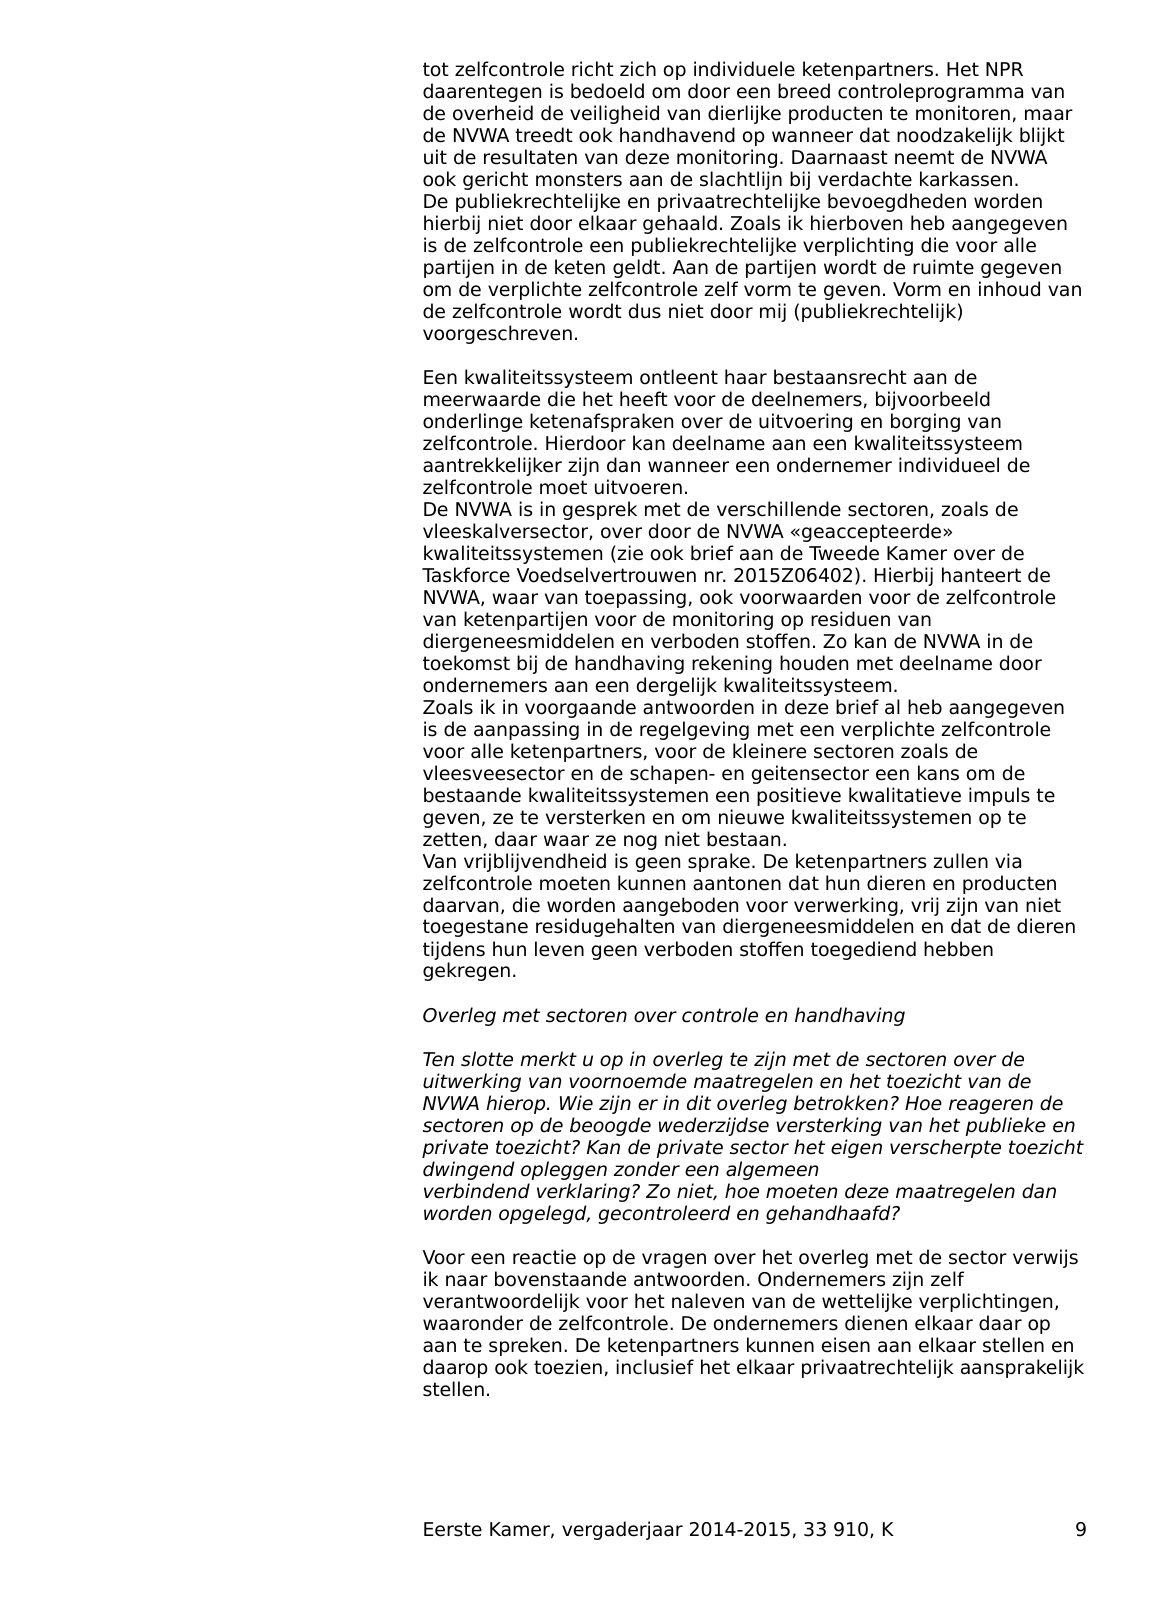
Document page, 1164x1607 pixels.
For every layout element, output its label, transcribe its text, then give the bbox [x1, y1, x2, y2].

text De NVWA is in gesprek met de verschillende sectoren, zoals de vleeskalversector, over door de NVWA «geaccepteerde» kwaliteitssystemen (zie ook brief aan de Tweede Kamer over de Taskforce Voedselvertrouwen nr. 2015Z06402). Hierbij hanteert de NVWA, waar van toepassing, ook voorwaarden voor de zelfcontrole van ketenpartijen voor de monitoring op residuen van diergeneesmiddelen en verboden stoffen. Zo kan de NVWA in de toekomst bij de handhaving rekening houden met deelname door ondernemers aan een dergelijk kwaliteitssysteem. [422, 499, 1087, 697]
subtitle Overleg met sectoren over controle en handhaving [422, 1004, 1087, 1027]
text tot zelfcontrole richt zich op individuele ketenpartners. Het NPR daarentegen is bedoeld om door een breed controleprogramma van de overheid de veiligheid van dierlijke producten te monitoren, maar de NVWA treedt ook handhavend op wanneer dat noodzakelijk blijkt uit de resultaten van deze monitoring. Daarnaast neemt de NVWA ook gericht monsters aan de slachtlijn bij verdachte karkassen. [422, 59, 1087, 191]
text verbindend verklaring? Zo niet, hoe moeten deze maatregelen dan worden opgelegd, gecontroleerd en gehandhaafd? [422, 1181, 1087, 1224]
text Zoals ik in voorgaande antwoorden in deze brief al heb aangegeven is de aanpassing in de regelgeving met een verplichte zelfcontrole voor alle ketenpartners, voor de kleinere sectoren zoals de vleesveesector en de schapen- en geitensector een kans om de bestaande kwaliteitssystemen een positieve kwalitatieve impuls te geven, ze te versterken en om nieuwe kwaliteitssystemen op te zetten, daar waar ze nog niet bestaan. [422, 697, 1087, 851]
text Van vrijblijvendheid is geen sprake. De ketenpartners zullen via zelfcontrole moeten kunnen aantonen dat hun dieren en producten daarvan, die worden aangeboden voor verwerking, vrij zijn van niet toegestane residugehalten van diergeneesmiddelen en dat de dieren tijdens hun leven geen verboden stoffen toegediend hebben gekregen. [422, 851, 1087, 982]
text Ten slotte merkt u op in overleg te zijn met de sectoren over de uitwerking van voornoemde maatregelen en het toezicht van de NVWA hierop. Wie zijn er in dit overleg betrokken? Hoe reageren de sectoren op de beoogde wederzijdse versterking van het publieke en private toezicht? Kan de private sector het eigen verscherpte toezicht dwingend opleggen zonder een algemeen [422, 1049, 1087, 1181]
text Voor een reactie op de vragen over het overleg met de sector verwijs ik naar bovenstaande antwoorden. Ondernemers zijn zelf verantwoordelijk voor het naleven van de wettelijke verplichtingen, waaronder de zelfcontrole. De ondernemers dienen elkaar daar op aan te spreken. De ketenpartners kunnen eisen aan elkaar stellen en daarop ook toezien, inclusief het elkaar privaatrechtelijk aansprakelijk stellen. [422, 1247, 1087, 1401]
text De publiekrechtelijke en privaatrechtelijke bevoegdheden worden hierbij niet door elkaar gehaald. Zoals ik hierboven heb aangegeven is de zelfcontrole een publiekrechtelijke verplichting die voor alle partijen in de keten geldt. Aan de partijen wordt de ruimte gegeven om de verplichte zelfcontrole zelf vorm te geven. Vorm en inhoud van de zelfcontrole wordt dus niet door mij (publiekrechtelijk) voorgeschreven. [422, 191, 1087, 345]
text Een kwaliteitssysteem ontleent haar bestaansrecht aan de meerwaarde die het heeft voor de deelnemers, bijvoorbeeld onderlinge ketenafspraken over de uitvoering en borging van zelfcontrole. Hierdoor kan deelname aan een kwaliteitssysteem aantrekkelijker zijn dan wanneer een ondernemer individueel de zelfcontrole moet uitvoeren. [422, 367, 1087, 499]
